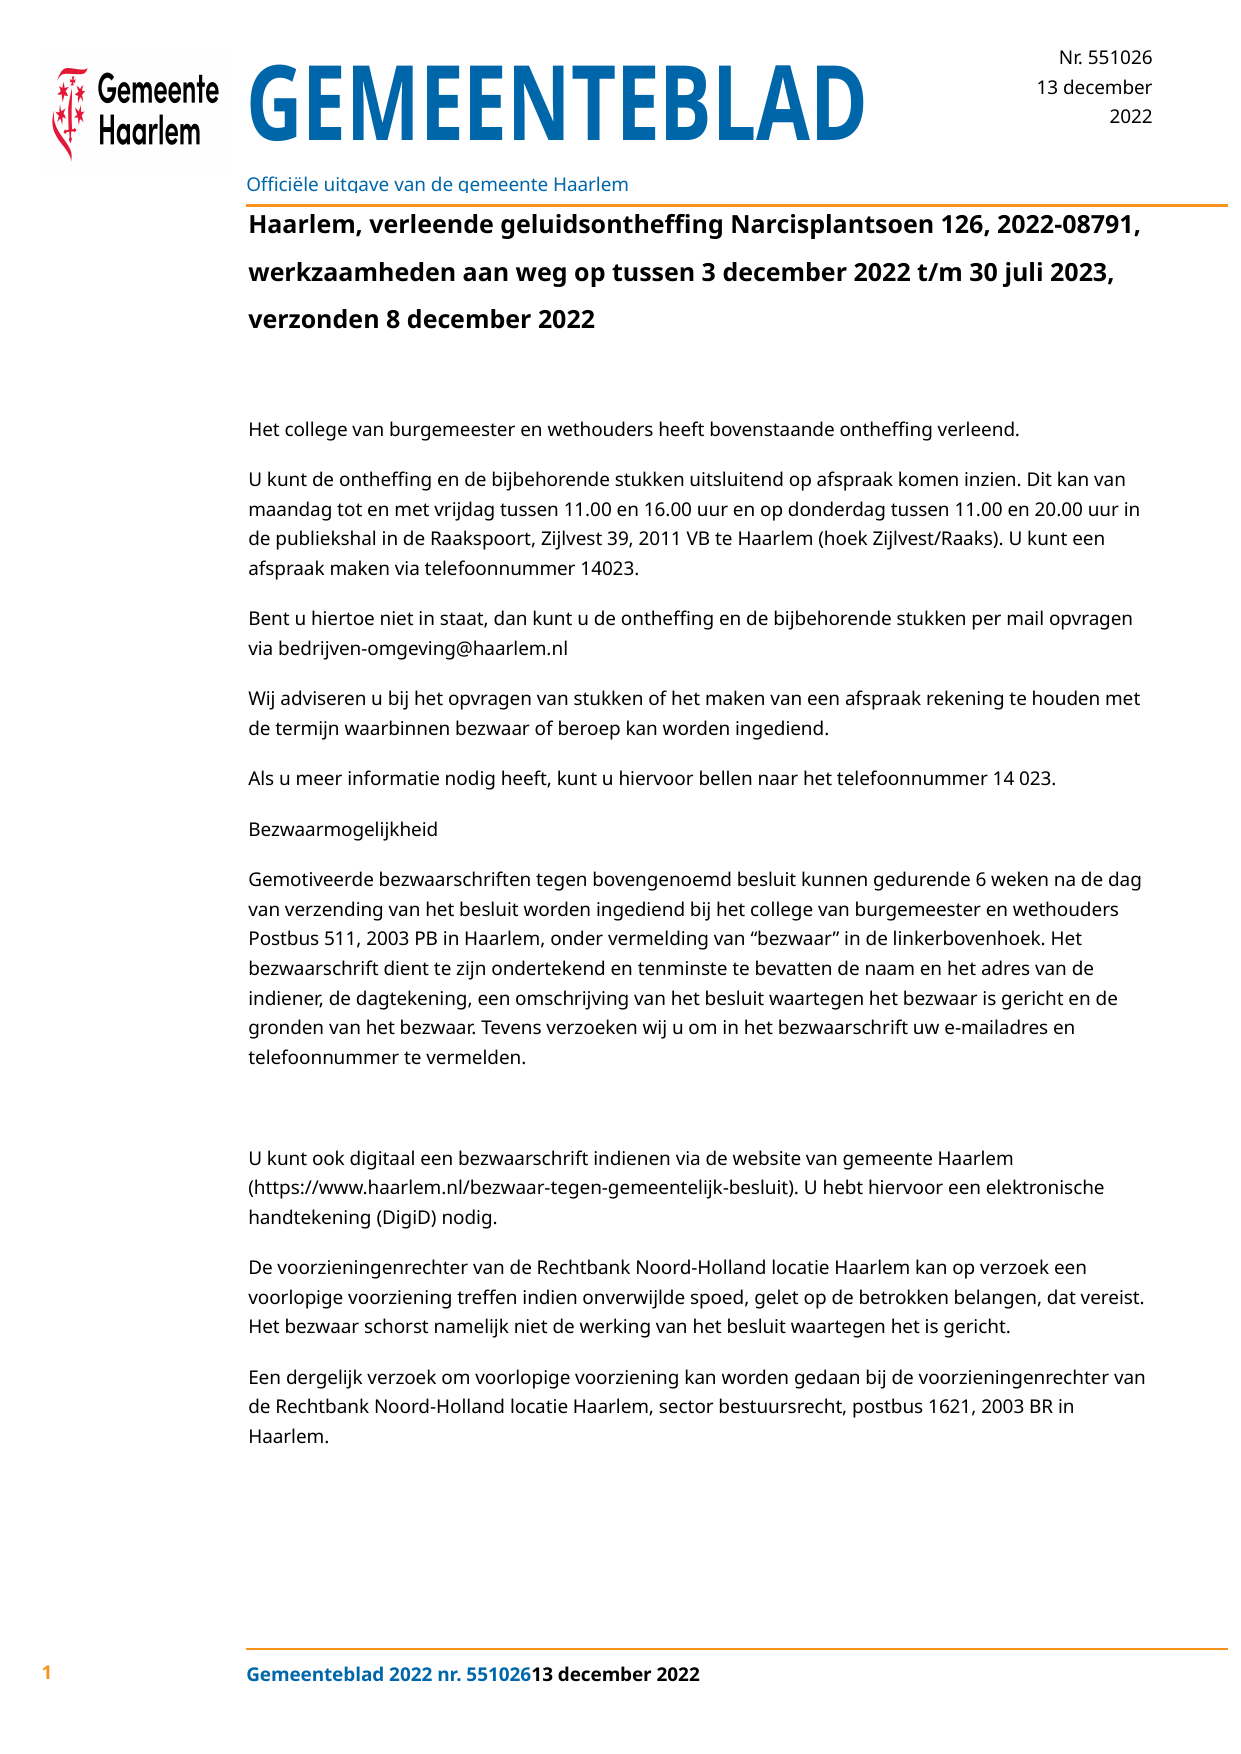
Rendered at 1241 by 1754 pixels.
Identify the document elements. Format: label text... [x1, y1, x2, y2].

picture [41, 47, 231, 172]
text Gemotiveerde bezwaarschriften tegen bovengenoemd besluit kunnen gedurende 6 weken na de dag van verzending van het besluit worden ingediend bij het college van burgemeester en wethouders Postbus 511, 2003 PB in Haarlem, onder vermelding van “bezwaar” in de linkerbovenhoek. Het bezwaarschrift dient te zijn ondertekend en tenminste te bevatten de naam en het adres van de indiener, de dagtekening, een omschrijving van het besluit waartegen het bezwaar is gericht en de gronden van het bezwaar. Tevens verzoeken wij u om in het bezwaarschrift uw e-mailadres en telefoonnummer te vermelden. [248, 866, 1152, 1069]
text U kunt de ontheffing en de bijbehorende stukken uitsluitend op afspraak komen inzien. Dit kan van maandag tot en met vrijdag tussen 11.00 en 16.00 uur en op donderdag tussen 11.00 en 20.00 uur in de publiekshal in de Raakspoort, Zijlvest 39, 2011 VB te Haarlem (hoek Zijlvest/Raaks). U kunt een afspraak maken via telefoonnummer 14023. [248, 466, 1152, 581]
text Het college van burgemeester en wethouders heeft bovenstaande ontheffing verleend. [248, 416, 1152, 442]
text Een dergelijk verzoek om voorlopige voorziening kan worden gedaan bij de voorzieningenrechter van de Rechtbank Noord-Holland locatie Haarlem, sector bestuursrecht, postbus 1621, 2003 BR in Haarlem. [248, 1364, 1152, 1449]
text U kunt ook digitaal een bezwaarschrift indienen via de website van gemeente Haarlem (https://www.haarlem.nl/bezwaar-tegen-gemeentelijk-besluit). U hebt hiervoor een elektronische handtekening (DigiD) nodig. [248, 1145, 1152, 1229]
text De voorzieningenrechter van de Rechtbank Noord-Holland locatie Haarlem kan op verzoek een voorlopige voorziening treffen indien onverwijlde spoed, gelet op de betrokken belangen, dat vereist. Het bezwaar schorst namelijk niet de werking van het besluit waartegen het is gericht. [248, 1254, 1152, 1339]
text Als u meer informatie nodig heeft, kunt u hiervoor bellen naar het telefoonnummer 14 023. [248, 766, 1152, 791]
text Bezwaarmogelijkheid [248, 816, 1152, 842]
text Wij adviseren u bij het opvragen van stukken of het maken van een afspraak rekening te houden met de termijn waarbinnen bezwaar of beroep kan worden ingediend. [248, 686, 1152, 741]
text Haarlem, verleende geluidsontheffing Narcisplantsoen 126, 2022-08791, werkzaamheden aan weg op tussen 3 december 2022 t/m 30 juli 2023, verzonden 8 december 2022 [248, 207, 1152, 336]
text Bent u hiertoe niet in staat, dan kunt u de ontheffing en de bijbehorende stukken per mail opvragen via bedrijven-omgeving@haarlem.nl [248, 606, 1152, 661]
